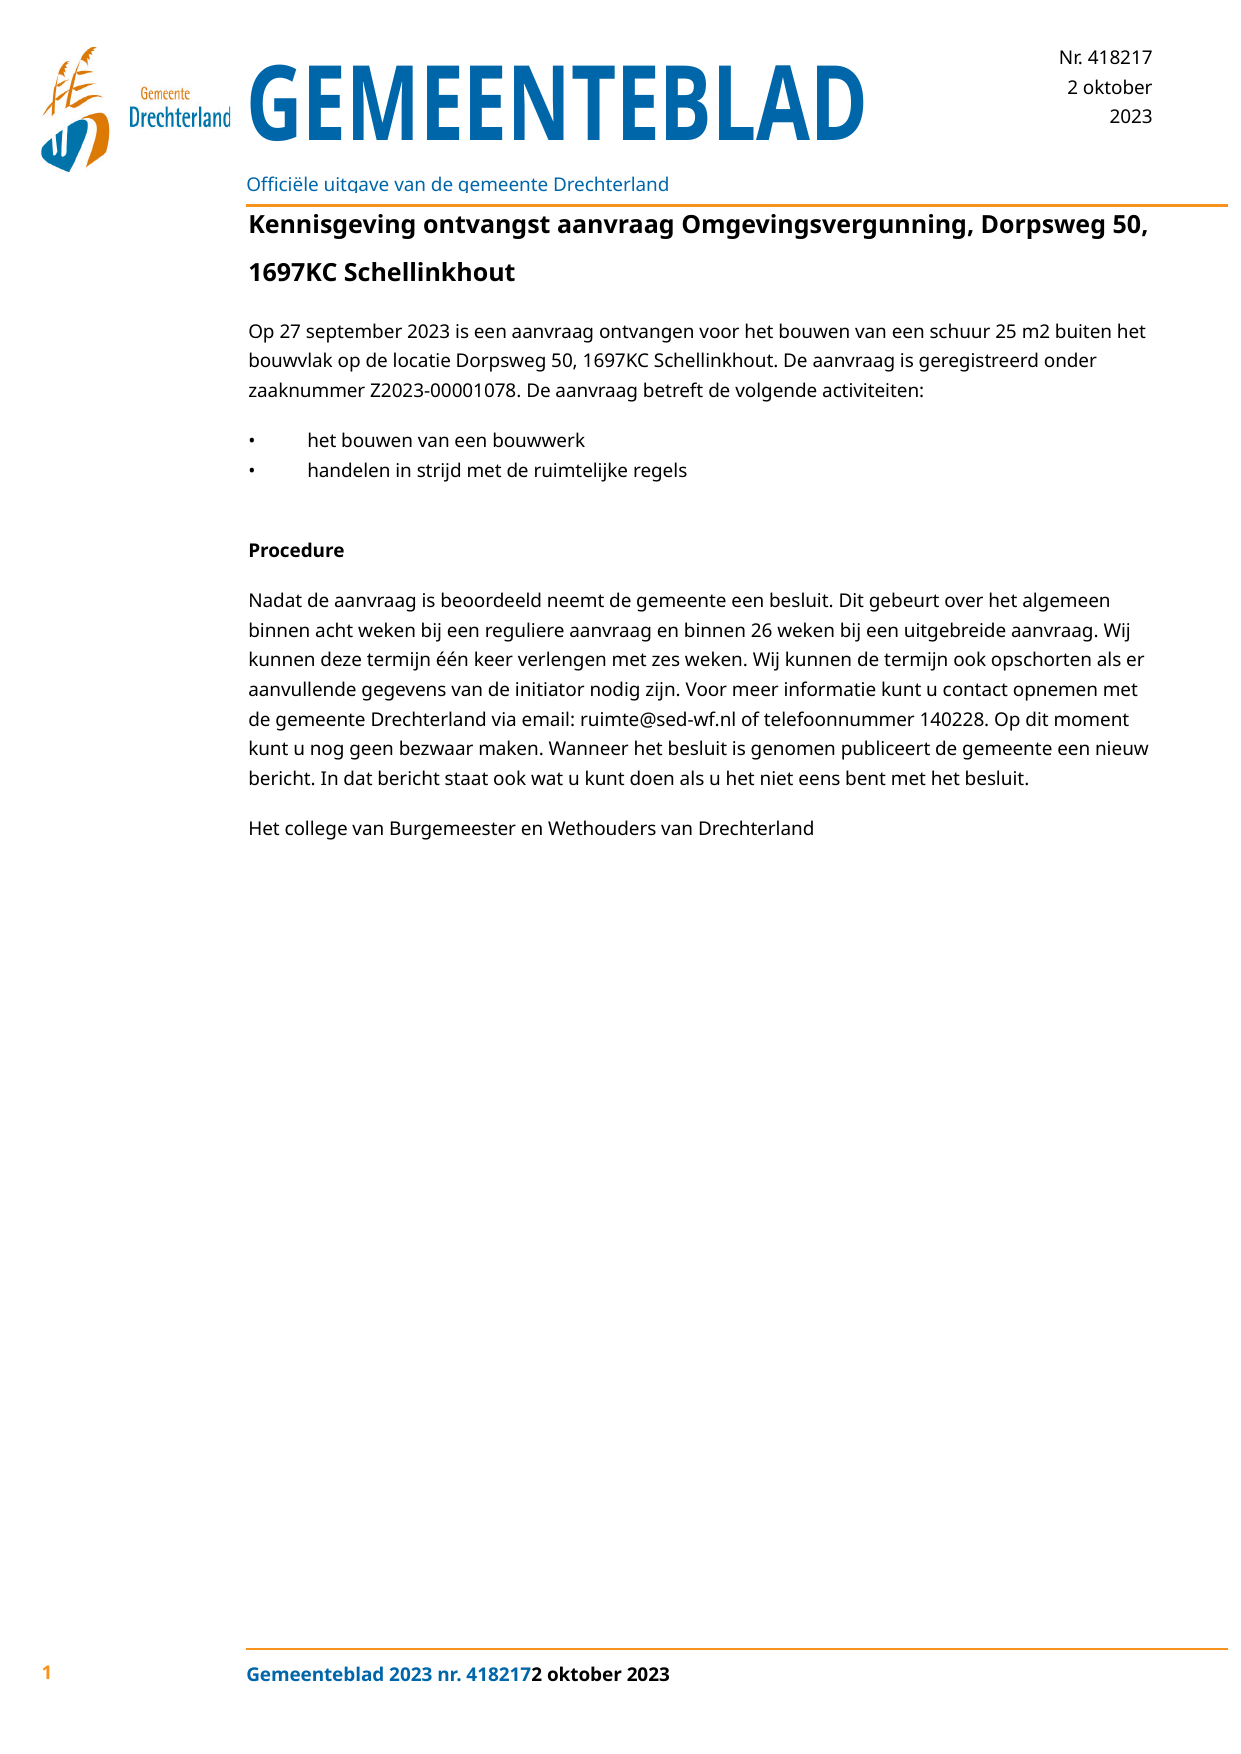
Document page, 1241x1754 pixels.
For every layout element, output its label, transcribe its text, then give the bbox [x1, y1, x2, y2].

text Procedure [248, 537, 1152, 563]
text Kennisgeving ontvangst aanvraag Omgevingsvergunning, Dorpsweg 50, 1697KC Schellinkhout [248, 207, 1152, 288]
picture [41, 158, 64, 172]
picture [226, 115, 231, 124]
picture [41, 47, 231, 172]
text Nadat de aanvraag is beoordeeld neemt de gemeente een besluit. Dit gebeurt over het algemeen binnen acht weken bij een reguliere aanvraag en binnen 26 weken bij een uitgebreide aanvraag. Wij kunnen deze termijn één keer verlengen met zes weken. Wij kunnen de termijn ook opschorten als er aanvullende gegevens van de initiator nodig zijn. Voor meer informatie kunt u contact opnemen met de gemeente Drechterland via email: ruimte@sed-wf.nl of telefoonnummer 140228. Op dit moment kunt u nog geen bezwaar maken. Wanneer het besluit is genomen publiceert de gemeente een nieuw bericht. In dat bericht staat ook wat u kunt doen als u het niet eens bent met het besluit. [248, 587, 1152, 791]
text Het college van Burgemeester en Wethouders van Drechterland [248, 815, 1152, 841]
list handelen in strijd met de ruimtelijke regels [248, 457, 1152, 483]
text Op 27 september 2023 is een aanvraag ontvangen voor het bouwen van een schuur 25 m2 buiten het bouwvlak op de locatie Dorpsweg 50, 1697KC Schellinkhout. De aanvraag is geregistreerd onder zaaknummer Z2023-00001078. De aanvraag betreft de volgende activiteiten: [248, 318, 1152, 403]
list het bouwen van een bouwwerk [248, 427, 1152, 453]
